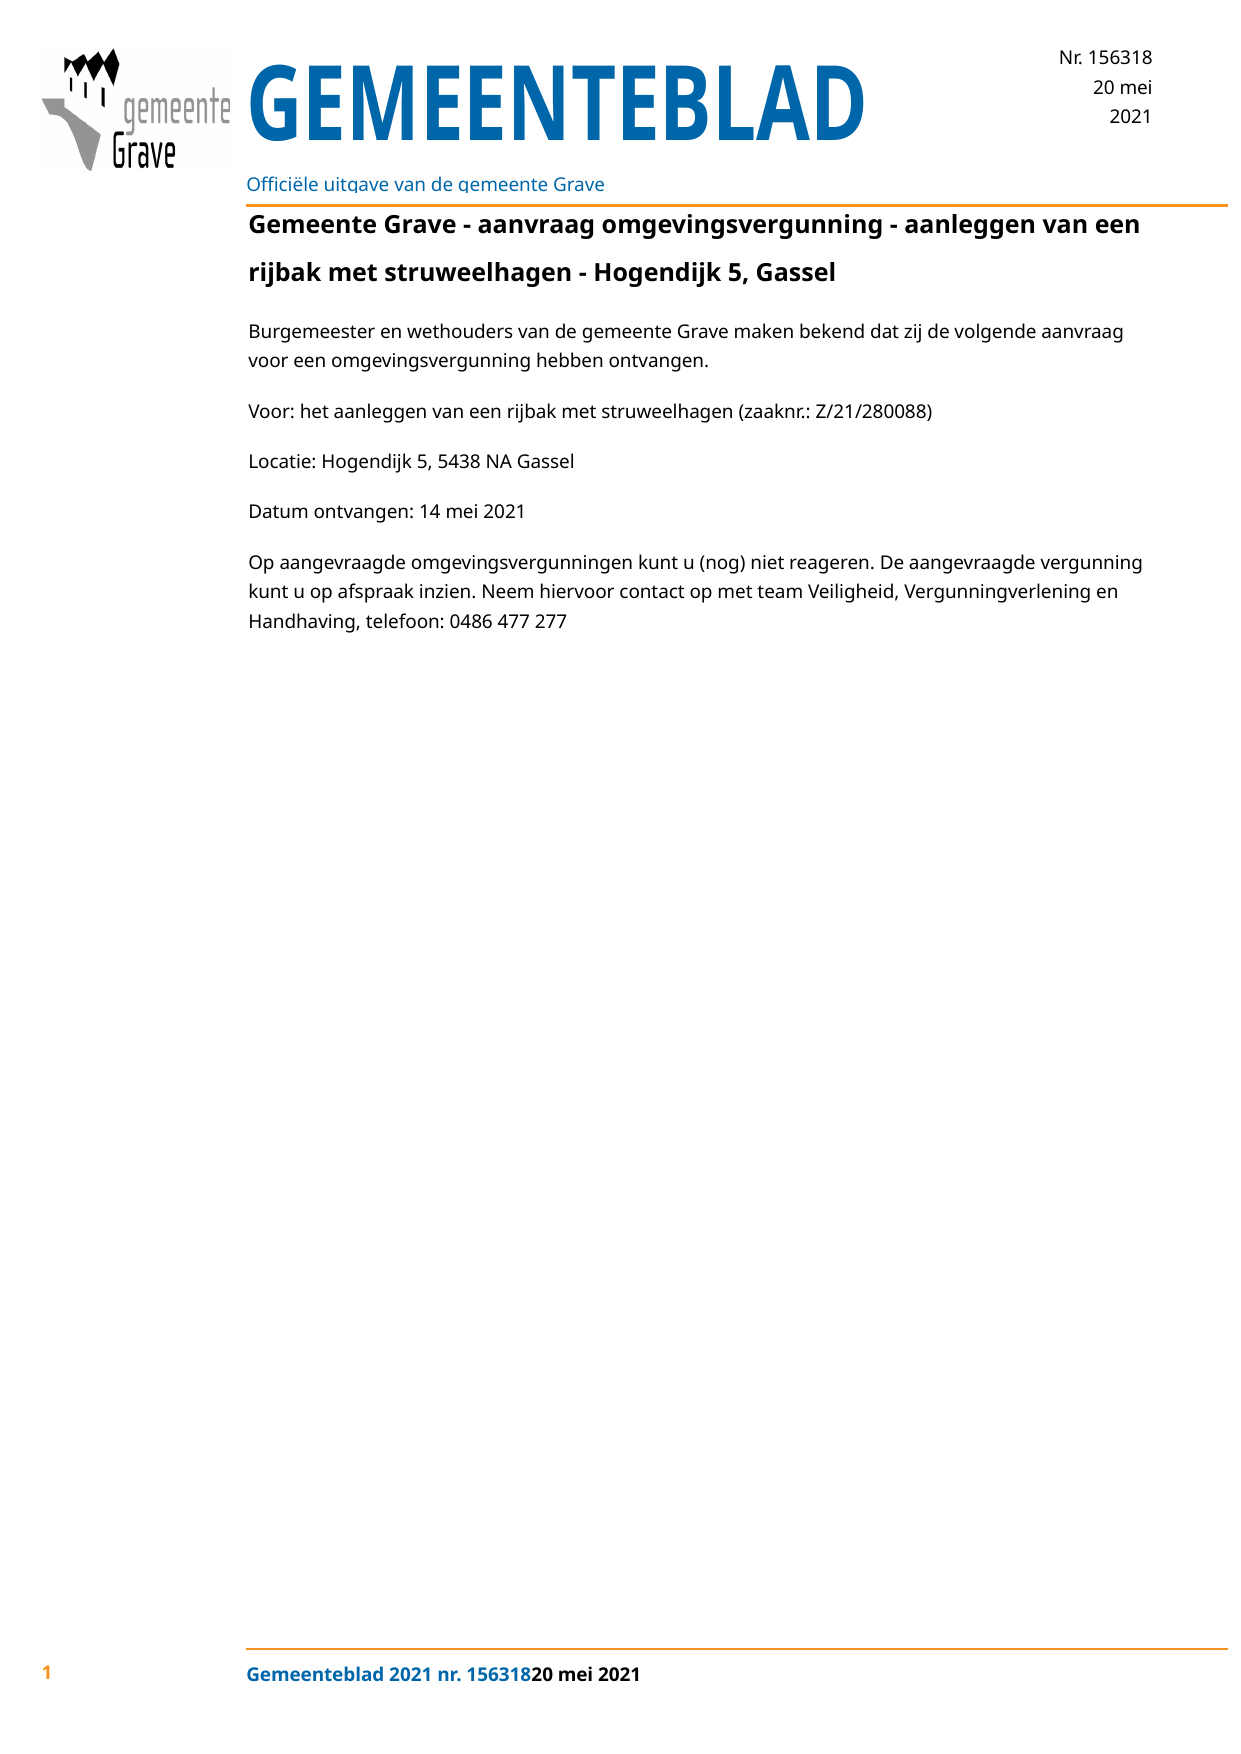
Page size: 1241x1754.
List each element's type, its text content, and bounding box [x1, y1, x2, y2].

picture [41, 47, 231, 172]
text Burgemeester en wethouders van de gemeente Grave maken bekend dat zij de volgende aanvraag voor een omgevingsvergunning hebben ontvangen. [248, 318, 1152, 373]
text Voor: het aanleggen van een rijbak met struweelhagen (zaaknr.: Z/21/280088) [248, 398, 1152, 424]
text Locatie: Hogendijk 5, 5438 NA Gassel [248, 448, 1152, 474]
text Op aangevraagde omgevingsvergunningen kunt u (nog) niet reageren. De aangevraagde vergunning kunt u op afspraak inzien. Neem hiervoor contact op met team Veiligheid, Vergunningverlening en Handhaving, telefoon: 0486 477 277 [248, 549, 1152, 634]
text Datum ontvangen: 14 mei 2021 [248, 499, 1152, 524]
text Gemeente Grave - aanvraag omgevingsvergunning - aanleggen van een rijbak met struweelhagen - Hogendijk 5, Gassel [248, 207, 1152, 288]
